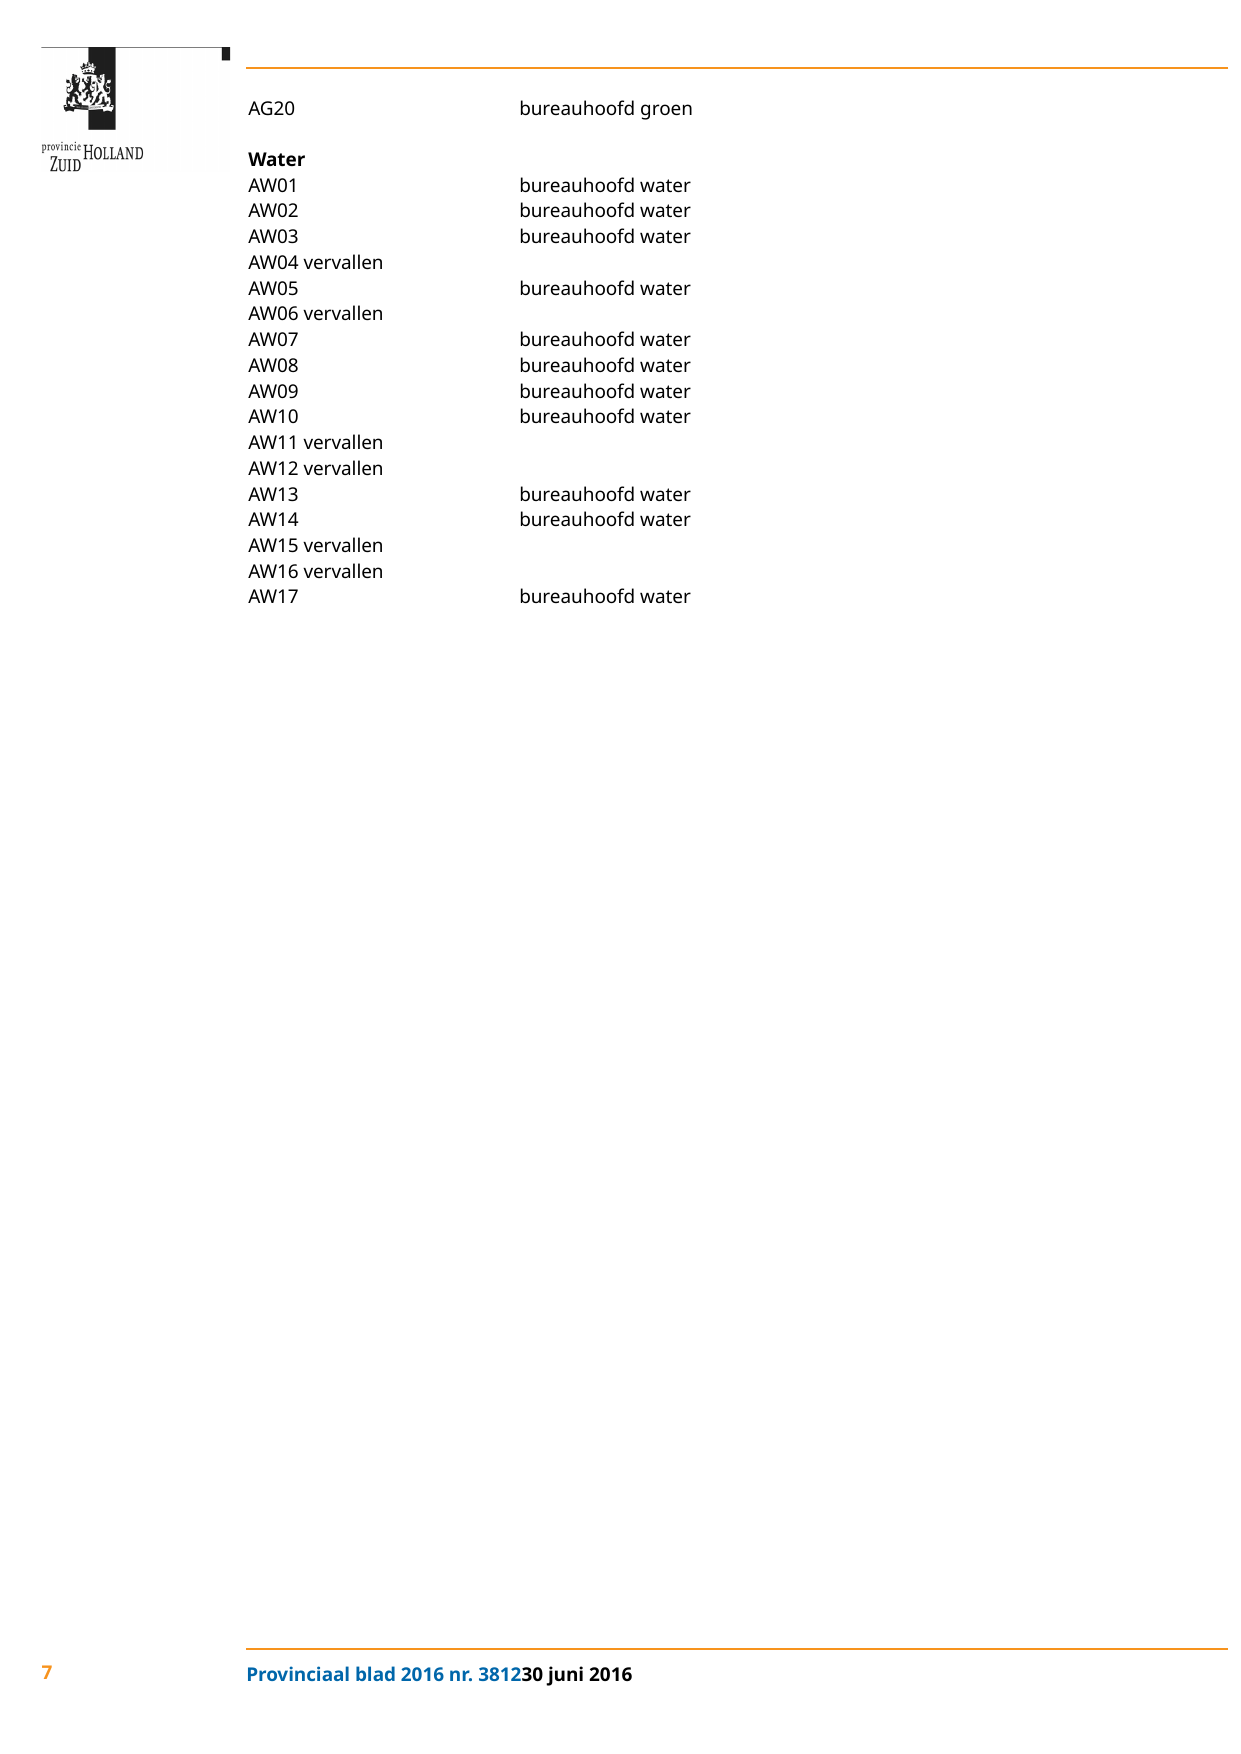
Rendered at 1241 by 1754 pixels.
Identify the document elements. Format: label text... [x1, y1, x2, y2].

table_cell [935, 506, 1152, 532]
table_cell [727, 249, 935, 275]
table_cell [935, 584, 1152, 609]
table_cell [727, 224, 935, 249]
table_cell bureauhoofd water [519, 326, 727, 352]
table_cell [519, 687, 727, 712]
table_cell [519, 455, 727, 481]
table_cell [248, 841, 519, 867]
table_cell [935, 172, 1152, 198]
table_cell [935, 429, 1152, 455]
table_cell AW16 vervallen [248, 558, 519, 584]
table_cell [727, 481, 935, 506]
table_cell [727, 635, 935, 661]
table_cell [519, 146, 727, 172]
table_cell [935, 95, 1152, 121]
table_cell [519, 121, 727, 146]
table_cell [727, 275, 935, 301]
table_cell [935, 352, 1152, 378]
table_cell bureauhoofd water [519, 481, 727, 506]
table_cell [935, 532, 1152, 558]
table_cell [519, 429, 727, 455]
table_cell bureauhoofd water [519, 378, 727, 403]
table_cell [727, 558, 935, 584]
table_cell [935, 609, 1152, 635]
table_cell [935, 712, 1152, 738]
table_cell [935, 326, 1152, 352]
table_cell [727, 764, 935, 789]
table_cell [248, 687, 519, 712]
table_cell [248, 790, 519, 815]
table_cell [935, 198, 1152, 223]
table_cell [519, 635, 727, 661]
table_cell bureauhoofd water [519, 275, 727, 301]
table_cell [727, 841, 935, 867]
table_cell AW03 [248, 224, 519, 249]
table_cell AW01 [248, 172, 519, 198]
table_cell [519, 738, 727, 764]
table_cell bureauhoofd water [519, 172, 727, 198]
table_cell [935, 764, 1152, 789]
table_cell [727, 815, 935, 841]
table_cell [935, 635, 1152, 661]
table_cell bureauhoofd water [519, 352, 727, 378]
table_cell [935, 841, 1152, 867]
table_cell bureauhoofd water [519, 506, 727, 532]
table_cell [935, 404, 1152, 429]
table_cell [935, 481, 1152, 506]
table_cell [248, 661, 519, 687]
table_cell [935, 378, 1152, 403]
table_cell AW09 [248, 378, 519, 403]
table_cell [248, 815, 519, 841]
table_cell [519, 867, 727, 892]
table_cell AW07 [248, 326, 519, 352]
table_cell [935, 687, 1152, 712]
table_cell [519, 661, 727, 687]
table_cell AW02 [248, 198, 519, 223]
table_cell [519, 815, 727, 841]
table_cell [935, 790, 1152, 815]
table_cell AW14 [248, 506, 519, 532]
table_cell [727, 352, 935, 378]
table_cell AW05 [248, 275, 519, 301]
table_cell [519, 712, 727, 738]
table_cell [935, 301, 1152, 326]
table_cell [935, 455, 1152, 481]
table_cell [935, 867, 1152, 892]
table_cell [727, 301, 935, 326]
table_cell [248, 867, 519, 892]
table_cell Water [248, 146, 519, 172]
table_cell bureauhoofd water [519, 584, 727, 609]
table_cell [727, 95, 935, 121]
table_cell [248, 738, 519, 764]
table_cell [935, 815, 1152, 841]
table_cell [519, 301, 727, 326]
table_cell [519, 609, 727, 635]
table_cell [935, 661, 1152, 687]
table_cell AG20 [248, 95, 519, 121]
table_cell [519, 790, 727, 815]
table_cell [727, 867, 935, 892]
table_cell [727, 712, 935, 738]
table_cell AW06 vervallen [248, 301, 519, 326]
table_cell AW17 [248, 584, 519, 609]
table_cell bureauhoofd water [519, 224, 727, 249]
table_cell [519, 841, 727, 867]
table_cell [727, 172, 935, 198]
table_cell [727, 121, 935, 146]
table_cell [727, 506, 935, 532]
table_cell [935, 738, 1152, 764]
table_cell [727, 687, 935, 712]
table_cell [727, 198, 935, 223]
table_cell [727, 532, 935, 558]
table_cell [935, 249, 1152, 275]
table_cell bureauhoofd groen [519, 95, 727, 121]
table_cell [727, 584, 935, 609]
table_cell [727, 455, 935, 481]
table_cell [727, 790, 935, 815]
table_cell bureauhoofd water [519, 198, 727, 223]
table_cell [248, 121, 519, 146]
table_cell [519, 558, 727, 584]
table_cell [727, 661, 935, 687]
table_cell [248, 635, 519, 661]
table_cell AW13 [248, 481, 519, 506]
table_cell [519, 249, 727, 275]
table_cell [935, 146, 1152, 172]
table_cell AW12 vervallen [248, 455, 519, 481]
table_cell AW10 [248, 404, 519, 429]
table_cell [519, 532, 727, 558]
table_cell AW11 vervallen [248, 429, 519, 455]
table_cell [727, 609, 935, 635]
table_cell [248, 764, 519, 789]
table_cell [727, 378, 935, 403]
table_cell [248, 609, 519, 635]
table_cell [935, 121, 1152, 146]
table_cell [935, 224, 1152, 249]
table_cell AW08 [248, 352, 519, 378]
table_cell bureauhoofd water [519, 404, 727, 429]
table_cell [248, 712, 519, 738]
table_cell [935, 275, 1152, 301]
table_cell [727, 404, 935, 429]
table_cell [727, 738, 935, 764]
picture [41, 47, 231, 172]
table_cell [727, 146, 935, 172]
table_cell AW15 vervallen [248, 532, 519, 558]
table_cell [727, 326, 935, 352]
table_cell [519, 764, 727, 789]
table_cell AW04 vervallen [248, 249, 519, 275]
table_cell [727, 429, 935, 455]
table_cell [935, 558, 1152, 584]
